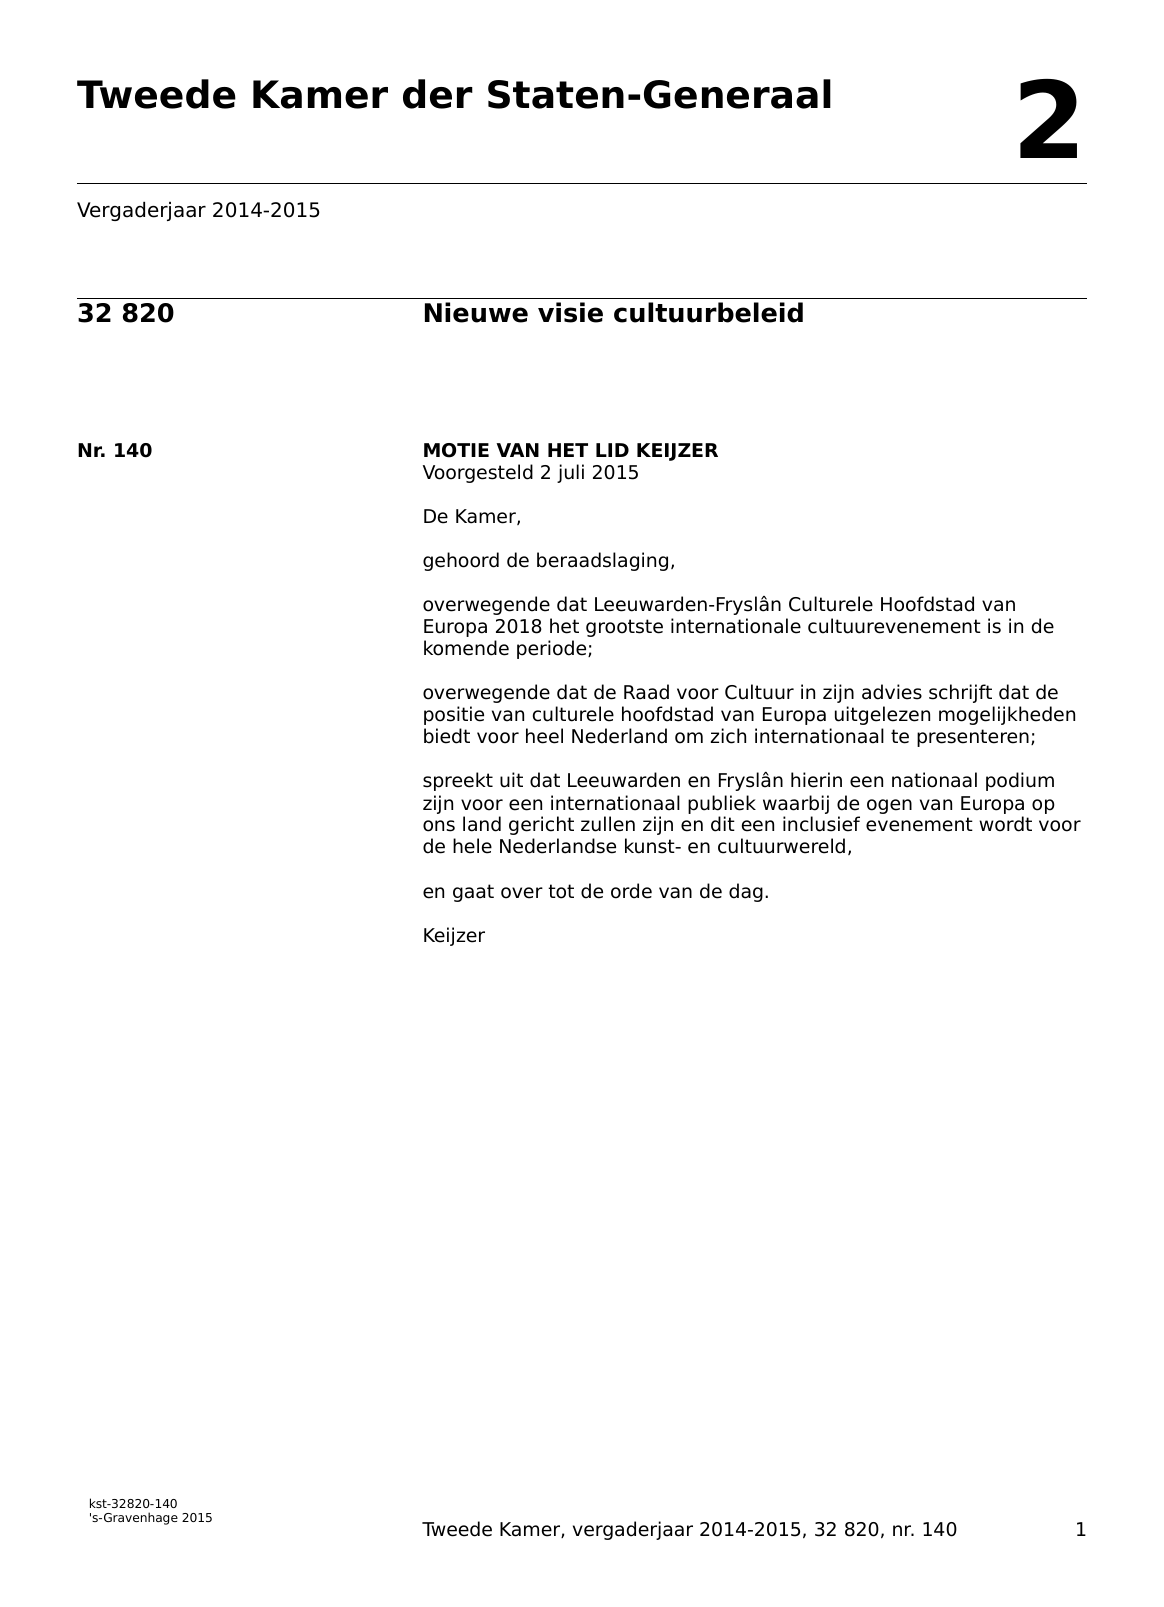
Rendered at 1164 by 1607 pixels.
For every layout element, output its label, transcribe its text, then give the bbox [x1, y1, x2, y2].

text Keijzer [422, 925, 1087, 947]
table_header Tweede Kamer der Staten-Generaal [77, 59, 886, 183]
table_header 2 [886, 59, 1087, 183]
subtitle 32 820 Nieuwe visie cultuurbeleid [77, 299, 1087, 329]
text kst-32820-140 [88, 1497, 323, 1511]
text overwegende dat de Raad voor Cultuur in zijn advies schrijft dat de positie van culturele hoofdstad van Europa uitgelezen mogelijkheden biedt voor heel Nederland om zich internationaal te presenteren; [422, 682, 1087, 748]
subtitle Nr. 140 MOTIE VAN HET LID KEIJZER [77, 440, 1087, 462]
text spreekt uit dat Leeuwarden en Fryslân hierin een nationaal podium zijn voor een internationaal publiek waarbij de ogen van Europa op ons land gericht zullen zijn en dit een inclusief evenement wordt voor de hele Nederlandse kunst- en cultuurwereld, [422, 770, 1087, 858]
table_cell Vergaderjaar 2014-2015 [77, 184, 1087, 298]
text overwegende dat Leeuwarden-Fryslân Culturele Hoofdstad van Europa 2018 het grootste internationale cultuurevenement is in de komende periode; [422, 594, 1087, 660]
text en gaat over tot de orde van de dag. [422, 881, 1087, 902]
text Voorgesteld 2 juli 2015 [422, 462, 1087, 484]
text gehoord de beraadslaging, [422, 550, 1087, 572]
text De Kamer, [422, 506, 1087, 528]
text 's-Gravenhage 2015 [88, 1511, 323, 1525]
